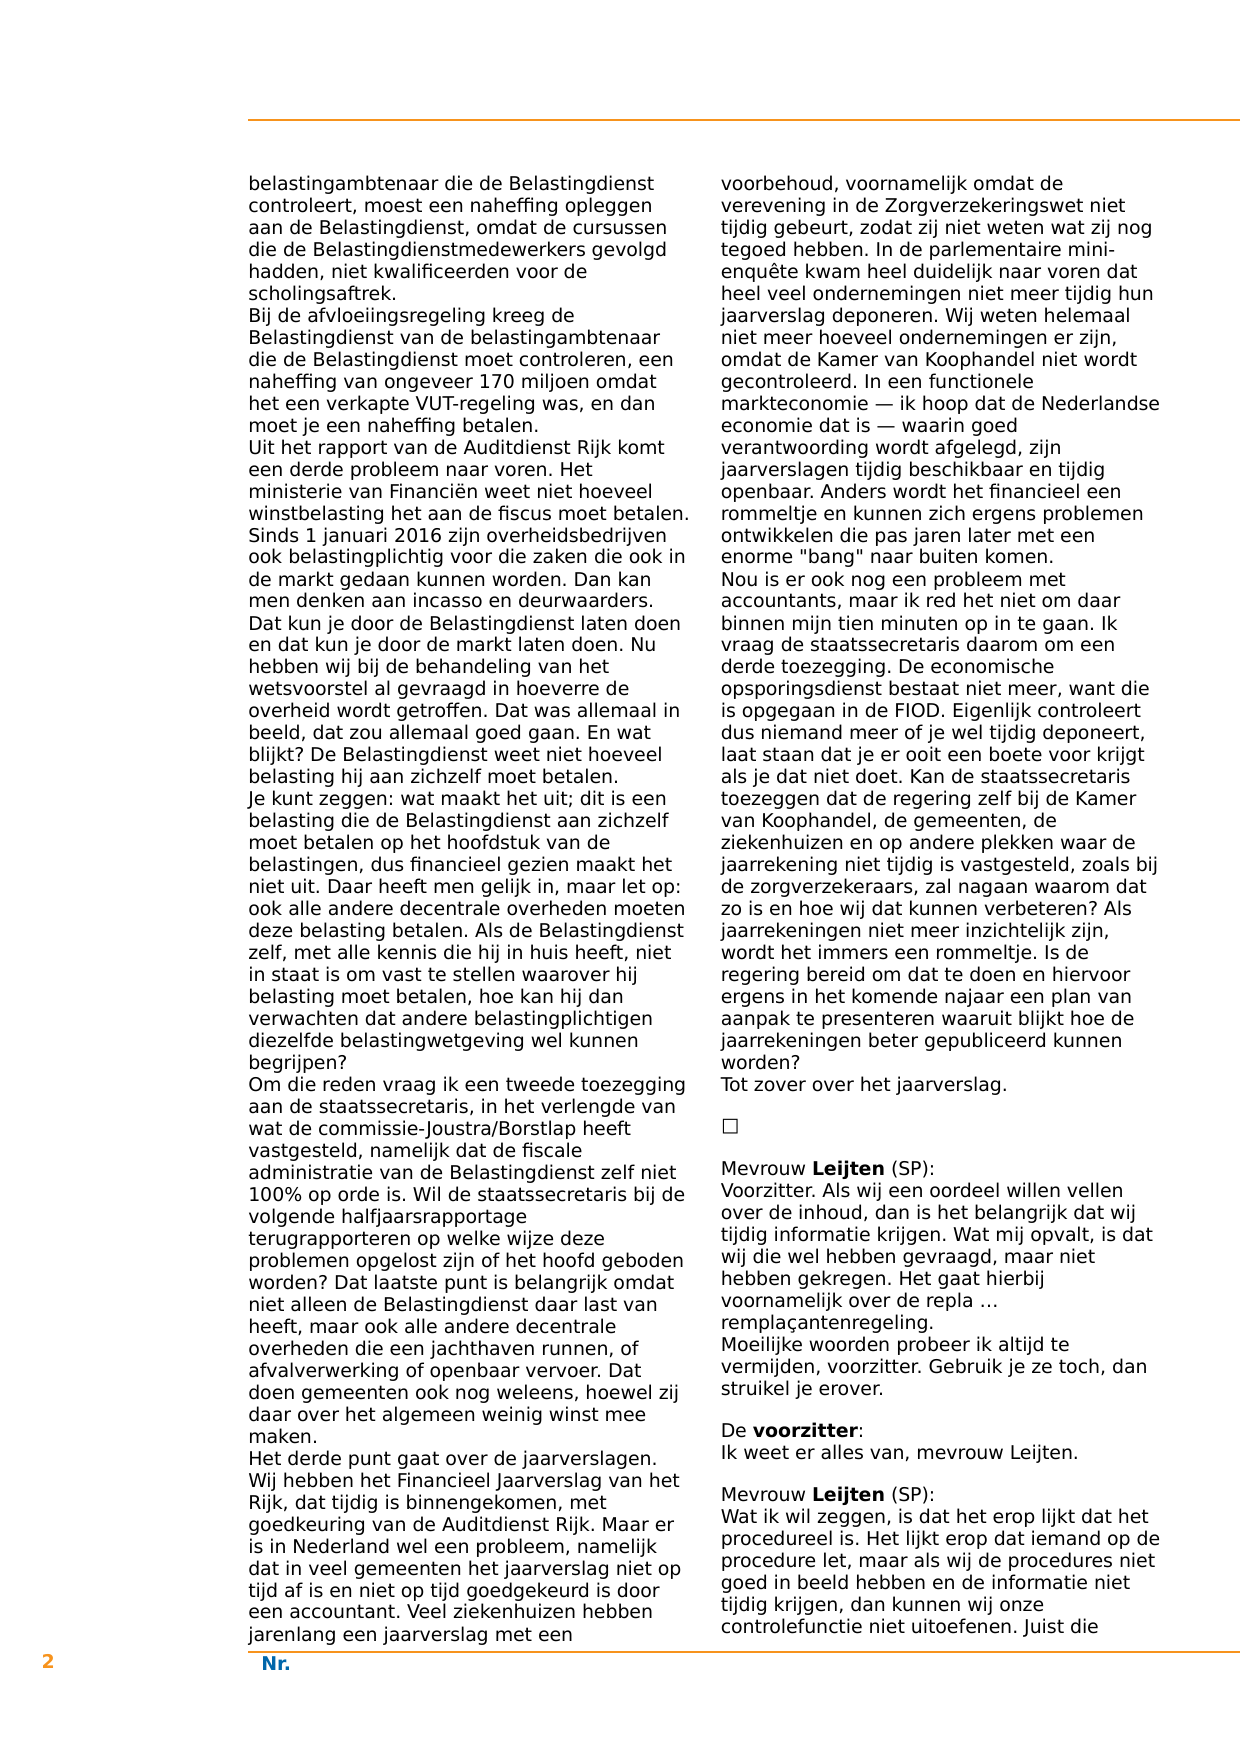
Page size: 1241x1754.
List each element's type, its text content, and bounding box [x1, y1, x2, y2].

text belastingambtenaar die de Belastingdienst controleert, moest een naheffing opleggen aan de Belastingdienst, omdat de cursussen die de Belastingdienstmedewerkers gevolgd hadden, niet kwalificeerden voor de scholingsaftrek. [248, 173, 691, 305]
text Om die reden vraag ik een tweede toezegging aan de staatssecretaris, in het verlengde van wat de commissie-Joustra/Borstlap heeft vastgesteld, namelijk dat de fiscale administratie van de Belastingdienst zelf niet 100% op orde is. Wil de staatssecretaris bij de volgende halfjaarsrapportage terugrapporteren op welke wijze deze problemen opgelost zijn of het hoofd geboden worden? Dat laatste punt is belangrijk omdat niet alleen de Belastingdienst daar last van heeft, maar ook alle andere decentrale overheden die een jachthaven runnen, of afvalverwerking of openbaar vervoer. Dat doen gemeenten ook nog weleens, hoewel zij daar over het algemeen weinig winst mee maken. [248, 1074, 691, 1448]
text Nou is er ook nog een probleem met accountants, maar ik red het niet om daar binnen mijn tien minuten op in te gaan. Ik vraag de staatssecretaris daarom om een derde toezegging. De economische opsporingsdienst bestaat niet meer, want die is opgegaan in de FIOD. Eigenlijk controleert dus niemand meer of je wel tijdig deponeert, laat staan dat je er ooit een boete voor krijgt als je dat niet doet. Kan de staatssecretaris toezeggen dat de regering zelf bij de Kamer van Koophandel, de gemeenten, de ziekenhuizen en op andere plekken waar de jaarrekening niet tijdig is vastgesteld, zoals bij de zorgverzekeraars, zal nagaan waarom dat zo is en hoe wij dat kunnen verbeteren? Als jaarrekeningen niet meer inzichtelijk zijn, wordt het immers een rommeltje. Is de regering bereid om dat te doen en hiervoor ergens in het komende najaar een plan van aanpak te presenteren waaruit blijkt hoe de jaarrekeningen beter gepubliceerd kunnen worden? [721, 568, 1163, 1074]
text De voorzitter: [721, 1420, 1163, 1442]
text Het derde punt gaat over de jaarverslagen. Wij hebben het Financieel Jaarverslag van het Rijk, dat tijdig is binnengekomen, met goedkeuring van de Auditdienst Rijk. Maar er is in Nederland wel een probleem, namelijk dat in veel gemeenten het jaarverslag niet op tijd af is en niet op tijd goedgekeurd is door een accountant. Veel ziekenhuizen hebben jarenlang een jaarverslag met een [248, 1448, 691, 1645]
text Voorzitter. Als wij een oordeel willen vellen over de inhoud, dan is het belangrijk dat wij tijdig informatie krijgen. Wat mij opvalt, is dat wij die wel hebben gevraagd, maar niet hebben gekregen. Het gaat hierbij voornamelijk over de repla … remplaçantenregeling. [721, 1180, 1163, 1334]
text Tot zover over het jaarverslag. [721, 1074, 1163, 1096]
text Wat ik wil zeggen, is dat het erop lijkt dat het procedureel is. Het lijkt erop dat iemand op de procedure let, maar als wij de procedures niet goed in beeld hebben en de informatie niet tijdig krijgen, dan kunnen wij onze controlefunctie niet uitoefenen. Juist die [721, 1506, 1163, 1637]
text Mevrouw Leijten (SP): [721, 1158, 1163, 1180]
text Moeilijke woorden probeer ik altijd te vermijden, voorzitter. Gebruik je ze toch, dan struikel je erover. [721, 1334, 1163, 1400]
text voorbehoud, voornamelijk omdat de verevening in de Zorgverzekeringswet niet tijdig gebeurt, zodat zij niet weten wat zij nog tegoed hebben. In de parlementaire mini-enquête kwam heel duidelijk naar voren dat heel veel ondernemingen niet meer tijdig hun jaarverslag deponeren. Wij weten helemaal niet meer hoeveel ondernemingen er zijn, omdat de Kamer van Koophandel niet wordt gecontroleerd. In een functionele markteconomie — ik hoop dat de Nederlandse economie dat is — waarin goed verantwoording wordt afgelegd, zijn jaarverslagen tijdig beschikbaar en tijdig openbaar. Anders wordt het financieel een rommeltje en kunnen zich ergens problemen ontwikkelen die pas jaren later met een enorme "bang" naar buiten komen. [721, 173, 1163, 568]
text Bij de afvloeiingsregeling kreeg de Belastingdienst van de belastingambtenaar die de Belastingdienst moet controleren, een naheffing van ongeveer 170 miljoen omdat het een verkapte VUT-regeling was, en dan moet je een naheffing betalen. [248, 305, 691, 437]
text ⬜ [721, 1116, 1163, 1138]
text Ik weet er alles van, mevrouw Leijten. [721, 1442, 1163, 1464]
text Uit het rapport van de Auditdienst Rijk komt een derde probleem naar voren. Het ministerie van Financiën weet niet hoeveel winstbelasting het aan de fiscus moet betalen. Sinds 1 januari 2016 zijn overheidsbedrijven ook belastingplichtig voor die zaken die ook in de markt gedaan kunnen worden. Dan kan men denken aan incasso en deurwaarders. Dat kun je door de Belastingdienst laten doen en dat kun je door de markt laten doen. Nu hebben wij bij de behandeling van het wetsvoorstel al gevraagd in hoeverre de overheid wordt getroffen. Dat was allemaal in beeld, dat zou allemaal goed gaan. En wat blijkt? De Belastingdienst weet niet hoeveel belasting hij aan zichzelf moet betalen. [248, 437, 691, 788]
text Je kunt zeggen: wat maakt het uit; dit is een belasting die de Belastingdienst aan zichzelf moet betalen op het hoofdstuk van de belastingen, dus financieel gezien maakt het niet uit. Daar heeft men gelijk in, maar let op: ook alle andere decentrale overheden moeten deze belasting betalen. Als de Belastingdienst zelf, met alle kennis die hij in huis heeft, niet in staat is om vast te stellen waarover hij belasting moet betalen, hoe kan hij dan verwachten dat andere belastingplichtigen diezelfde belastingwetgeving wel kunnen begrijpen? [248, 788, 691, 1074]
text Mevrouw Leijten (SP): [721, 1484, 1163, 1506]
